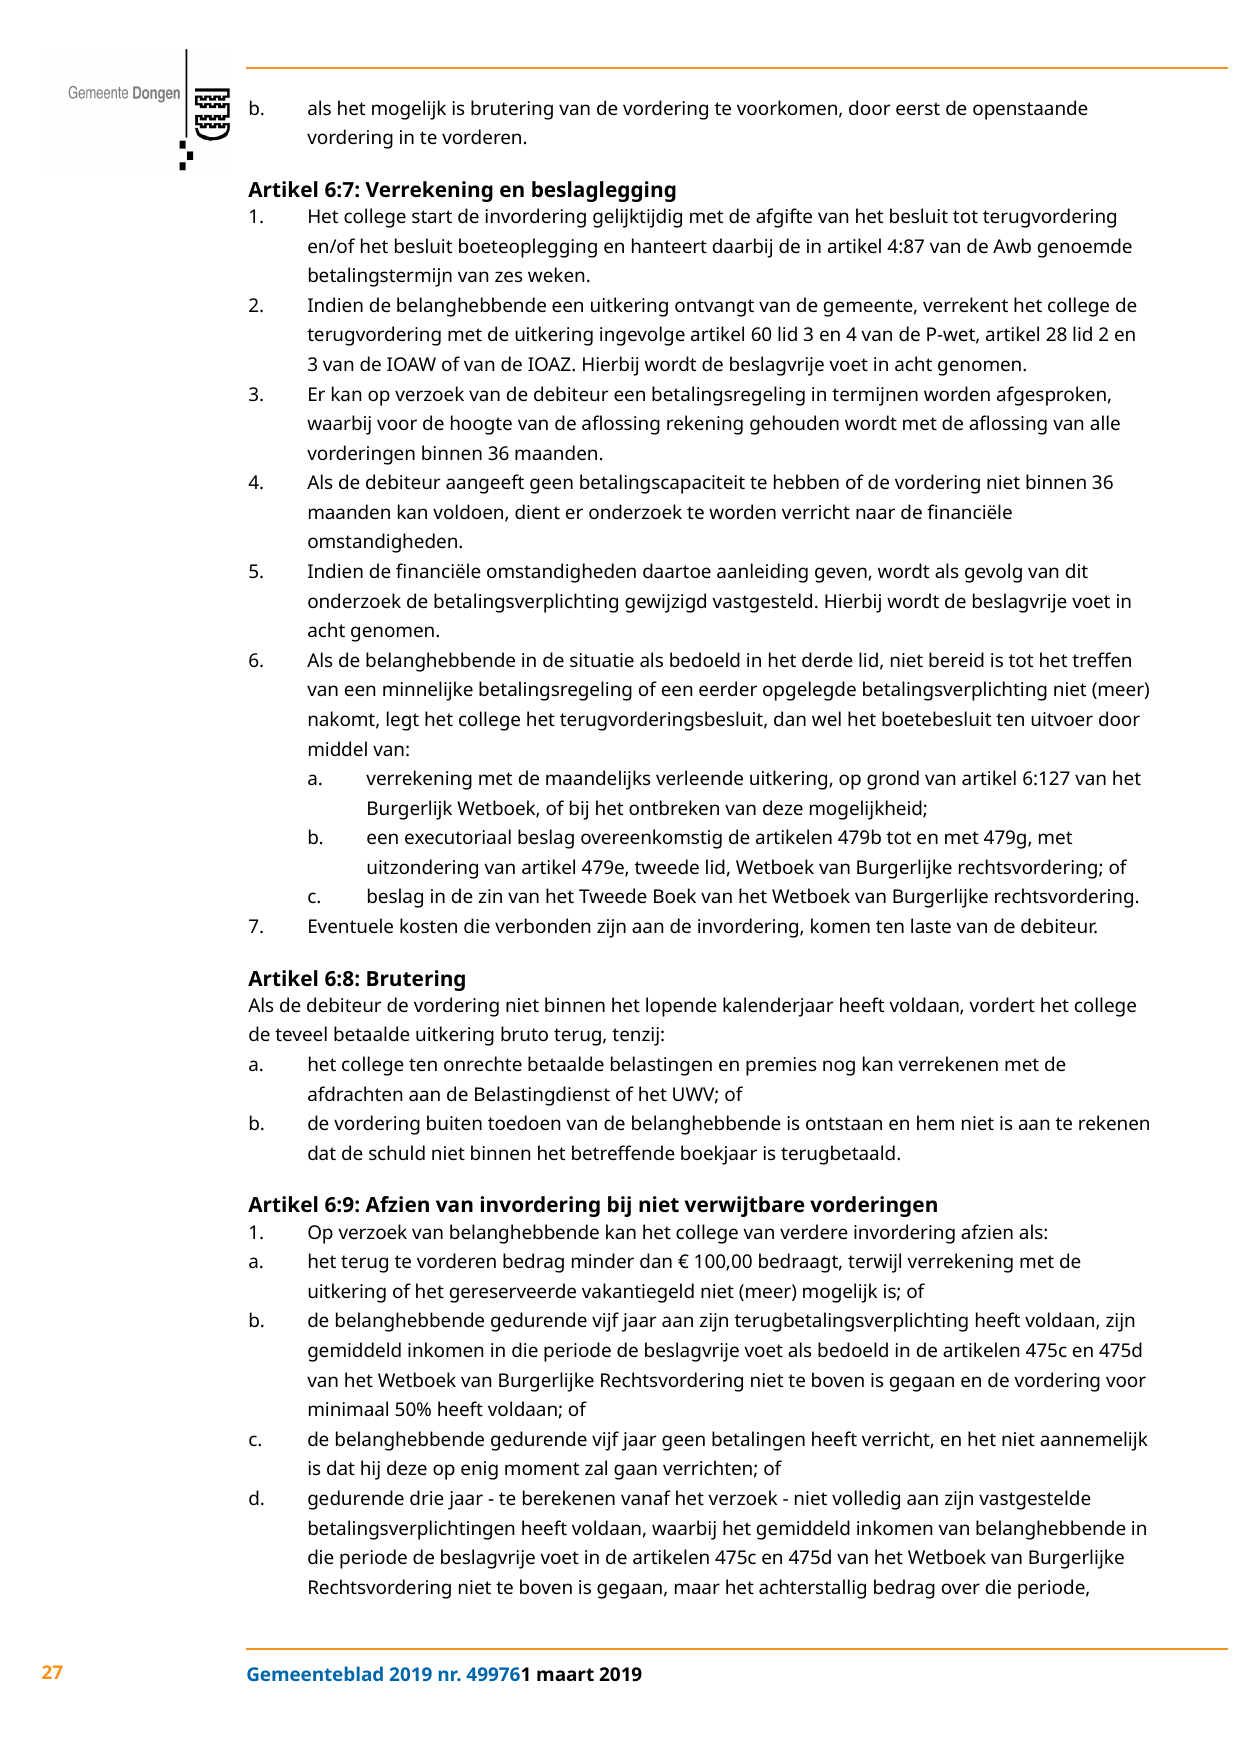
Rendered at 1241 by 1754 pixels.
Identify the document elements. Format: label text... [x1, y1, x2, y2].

list Indien de belanghebbende een uitkering ontvangt van de gemeente, verrekent het college de terugvordering met de uitkering ingevolge artikel 60 lid 3 en 4 van de P-wet, artikel 28 lid 2 en 3 van de IOAW of van de IOAZ. Hierbij wordt de beslagvrije voet in acht genomen. [248, 292, 1152, 377]
text Als de debiteur de vordering niet binnen het lopende kalenderjaar heeft voldaan, vordert het college de teveel betaalde uitkering bruto terug, tenzij: [248, 992, 1152, 1047]
picture [41, 47, 231, 172]
list Indien de financiële omstandigheden daartoe aanleiding geven, wordt als gevolg van dit onderzoek de betalingsverplichting gewijzigd vastgesteld. Hierbij wordt de beslagvrije voet in acht genomen. [248, 558, 1152, 643]
list Als de debiteur aangeeft geen betalingscapaciteit te hebben of de vordering niet binnen 36 maanden kan voldoen, dient er onderzoek te worden verricht naar de financiële omstandigheden. [248, 469, 1152, 554]
list Op verzoek van belanghebbende kan het college van verdere invordering afzien als: [248, 1219, 1152, 1244]
text Artikel 6:7: Verrekening en beslaglegging [248, 175, 1152, 203]
list Er kan op verzoek van de debiteur een betalingsregeling in termijnen worden afgesproken, waarbij voor de hoogte van de aflossing rekening gehouden wordt met de aflossing van alle vorderingen binnen 36 maanden. [248, 381, 1152, 466]
list Het college start de invordering gelijktijdig met de afgifte van het besluit tot terugvordering en/of het besluit boeteoplegging en hanteert daarbij de in artikel 4:87 van de Awb genoemde betalingstermijn van zes weken. [248, 203, 1152, 288]
list gedurende drie jaar - te berekenen vanaf het verzoek - niet volledig aan zijn vastgestelde betalingsverplichtingen heeft voldaan, waarbij het gemiddeld inkomen van belanghebbende in die periode de beslagvrije voet in de artikelen 475c en 475d van het Wetboek van Burgerlijke Rechtsvordering niet te boven is gegaan, maar het achterstallig bedrag over die periode, [248, 1485, 1152, 1599]
text Artikel 6:8: Brutering [248, 964, 1152, 992]
text Artikel 6:9: Afzien van invordering bij niet verwijtbare vorderingen [248, 1190, 1152, 1219]
list beslag in de zin van het Tweede Boek van het Wetboek van Burgerlijke rechtsvordering. [307, 884, 1152, 909]
list het terug te vorderen bedrag minder dan € 100,00 bedraagt, terwijl verrekening met de uitkering of het gereserveerde vakantiegeld niet (meer) mogelijk is; of [248, 1248, 1152, 1304]
list Als de belanghebbende in de situatie als bedoeld in het derde lid, niet bereid is tot het treffen van een minnelijke betalingsregeling of een eerder opgelegde betalingsverplichting niet (meer) nakomt, legt het college het terugvorderingsbesluit, dan wel het boetebesluit ten uitvoer door middel van: [248, 647, 1152, 761]
list de belanghebbende gedurende vijf jaar geen betalingen heeft verricht, en het niet aannemelijk is dat hij deze op enig moment zal gaan verrichten; of [248, 1426, 1152, 1481]
list het college ten onrechte betaalde belastingen en premies nog kan verrekenen met de afdrachten aan de Belastingdienst of het UWV; of [248, 1051, 1152, 1107]
list de vordering buiten toedoen van de belanghebbende is ontstaan en hem niet is aan te rekenen dat de schuld niet binnen het betreffende boekjaar is terugbetaald. [248, 1110, 1152, 1166]
list de belanghebbende gedurende vijf jaar aan zijn terugbetalingsverplichting heeft voldaan, zijn gemiddeld inkomen in die periode de beslagvrije voet als bedoeld in de artikelen 475c en 475d van het Wetboek van Burgerlijke Rechtsvordering niet te boven is gegaan en de vordering voor minimaal 50% heeft voldaan; of [248, 1308, 1152, 1422]
list als het mogelijk is brutering van de vordering te voorkomen, door eerst de openstaande vordering in te vorderen. [248, 95, 1152, 150]
list Eventuele kosten die verbonden zijn aan de invordering, komen ten laste van de debiteur. [248, 913, 1152, 939]
list verrekening met de maandelijks verleende uitkering, op grond van artikel 6:127 van het Burgerlijk Wetboek, of bij het ontbreken van deze mogelijkheid; [307, 765, 1152, 821]
list een executoriaal beslag overeenkomstig de artikelen 479b tot en met 479g, met uitzondering van artikel 479e, tweede lid, Wetboek van Burgerlijke rechtsvordering; of [307, 824, 1152, 880]
